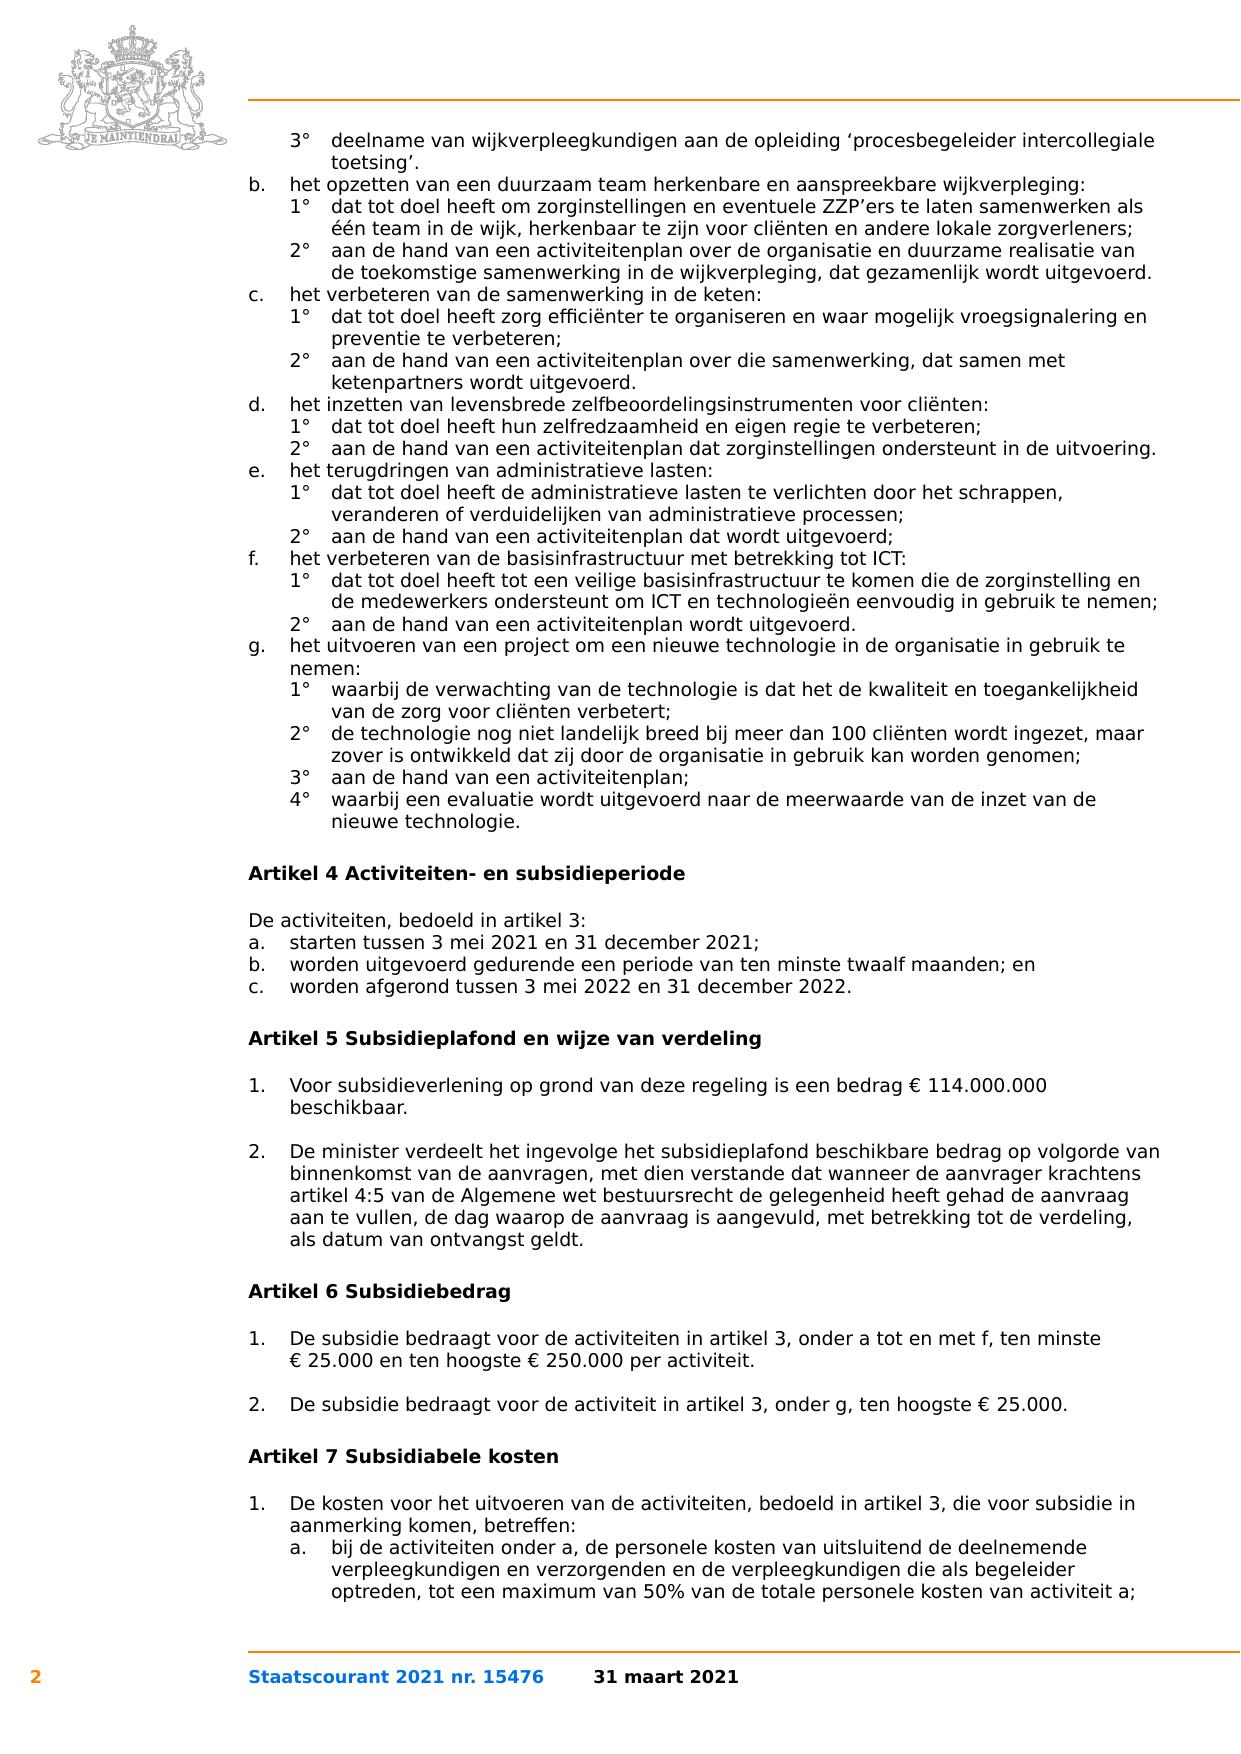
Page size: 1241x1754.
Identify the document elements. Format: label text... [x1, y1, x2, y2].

text 1° dat tot doel heeft de administratieve lasten te verlichten door het schrappen, veranderen of verduidelijken van administratieve processen; [289, 482, 1163, 526]
text 2. De subsidie bedraagt voor de activiteit in artikel 3, onder g, ten hoogste € 25.000. [248, 1394, 1163, 1416]
text 1. Voor subsidieverlening op grond van deze regeling is een bedrag € 114.000.000 beschikbaar. [248, 1075, 1163, 1119]
text 2° aan de hand van een activiteitenplan over die samenwerking, dat samen met ketenpartners wordt uitgevoerd. [289, 350, 1163, 394]
text 2° de technologie nog niet landelijk breed bij meer dan 100 cliënten wordt ingezet, maar zover is ontwikkeld dat zij door de organisatie in gebruik kan worden genomen; [289, 723, 1163, 767]
subtitle Artikel 6 Subsidiebedrag [248, 1281, 1163, 1303]
text 1. De subsidie bedraagt voor de activiteiten in artikel 3, onder a tot en met f, ten minste € 25.000 en ten hoogste € 250.000 per activiteit. [248, 1328, 1163, 1372]
text 2° aan de hand van een activiteitenplan dat zorginstellingen ondersteunt in de uitvoering. [289, 438, 1163, 459]
text 4° waarbij een evaluatie wordt uitgevoerd naar de meerwaarde van de inzet van de nieuwe technologie. [289, 789, 1163, 833]
text c. worden afgerond tussen 3 mei 2022 en 31 december 2022. [248, 976, 1163, 998]
text 1° waarbij de verwachting van de technologie is dat het de kwaliteit en toegankelijkheid van de zorg voor cliënten verbetert; [289, 679, 1163, 723]
subtitle Artikel 4 Activiteiten- en subsidieperiode [248, 863, 1163, 885]
text 2° aan de hand van een activiteitenplan wordt uitgevoerd. [289, 613, 1163, 635]
text g. het uitvoeren van een project om een nieuwe technologie in de organisatie in gebruik te nemen: [248, 635, 1163, 679]
text d. het inzetten van levensbrede zelfbeoordelingsinstrumenten voor cliënten: [248, 394, 1163, 416]
text 1° dat tot doel heeft zorg efficiënter te organiseren en waar mogelijk vroegsignalering en preventie te verbeteren; [289, 306, 1163, 350]
text 2° aan de hand van een activiteitenplan over de organisatie en duurzame realisatie van de toekomstige samenwerking in de wijkverpleging, dat gezamenlijk wordt uitgevoerd. [289, 240, 1163, 284]
text 3° aan de hand van een activiteitenplan; [289, 767, 1163, 789]
text 3° deelname van wijkverpleegkundigen aan de opleiding ‘procesbegeleider intercollegiale toetsing’. [289, 130, 1163, 174]
text 1. De kosten voor het uitvoeren van de activiteiten, bedoeld in artikel 3, die voor subsidie in aanmerking komen, betreffen: [248, 1493, 1163, 1537]
text a. bij de activiteiten onder a, de personele kosten van uitsluitend de deelnemende verpleegkundigen en verzorgenden en de verpleegkundigen die als begeleider optreden, tot een maximum van 50% van de totale personele kosten van activiteit a; [289, 1537, 1163, 1602]
text b. worden uitgevoerd gedurende een periode van ten minste twaalf maanden; en [248, 954, 1163, 976]
text a. starten tussen 3 mei 2021 en 31 december 2021; [248, 932, 1163, 954]
text f. het verbeteren van de basisinfrastructuur met betrekking tot ICT: [248, 547, 1163, 569]
text b. het opzetten van een duurzaam team herkenbare en aanspreekbare wijkverpleging: [248, 174, 1163, 196]
text e. het terugdringen van administratieve lasten: [248, 459, 1163, 482]
picture [38, 25, 227, 150]
text De activiteiten, bedoeld in artikel 3: [248, 910, 1163, 932]
text 1° dat tot doel heeft hun zelfredzaamheid en eigen regie te verbeteren; [289, 416, 1163, 438]
subtitle Artikel 7 Subsidiabele kosten [248, 1446, 1163, 1468]
subtitle Artikel 5 Subsidieplafond en wijze van verdeling [248, 1028, 1163, 1050]
text 2° aan de hand van een activiteitenplan dat wordt uitgevoerd; [289, 526, 1163, 547]
text c. het verbeteren van de samenwerking in de keten: [248, 284, 1163, 306]
text 1° dat tot doel heeft om zorginstellingen en eventuele ZZP’ers te laten samenwerken als één team in de wijk, herkenbaar te zijn voor cliënten en andere lokale zorgverleners; [289, 196, 1163, 240]
text 2. De minister verdeelt het ingevolge het subsidieplafond beschikbare bedrag op volgorde van binnenkomst van de aanvragen, met dien verstande dat wanneer de aanvrager krachtens artikel 4:5 van de Algemene wet bestuursrecht de gelegenheid heeft gehad de aanvraag aan te vullen, de dag waarop de aanvraag is aangevuld, met betrekking tot de verdeling, als datum van ontvangst geldt. [248, 1141, 1163, 1251]
text 1° dat tot doel heeft tot een veilige basisinfrastructuur te komen die de zorginstelling en de medewerkers ondersteunt om ICT en technologieën eenvoudig in gebruik te nemen; [289, 569, 1163, 613]
